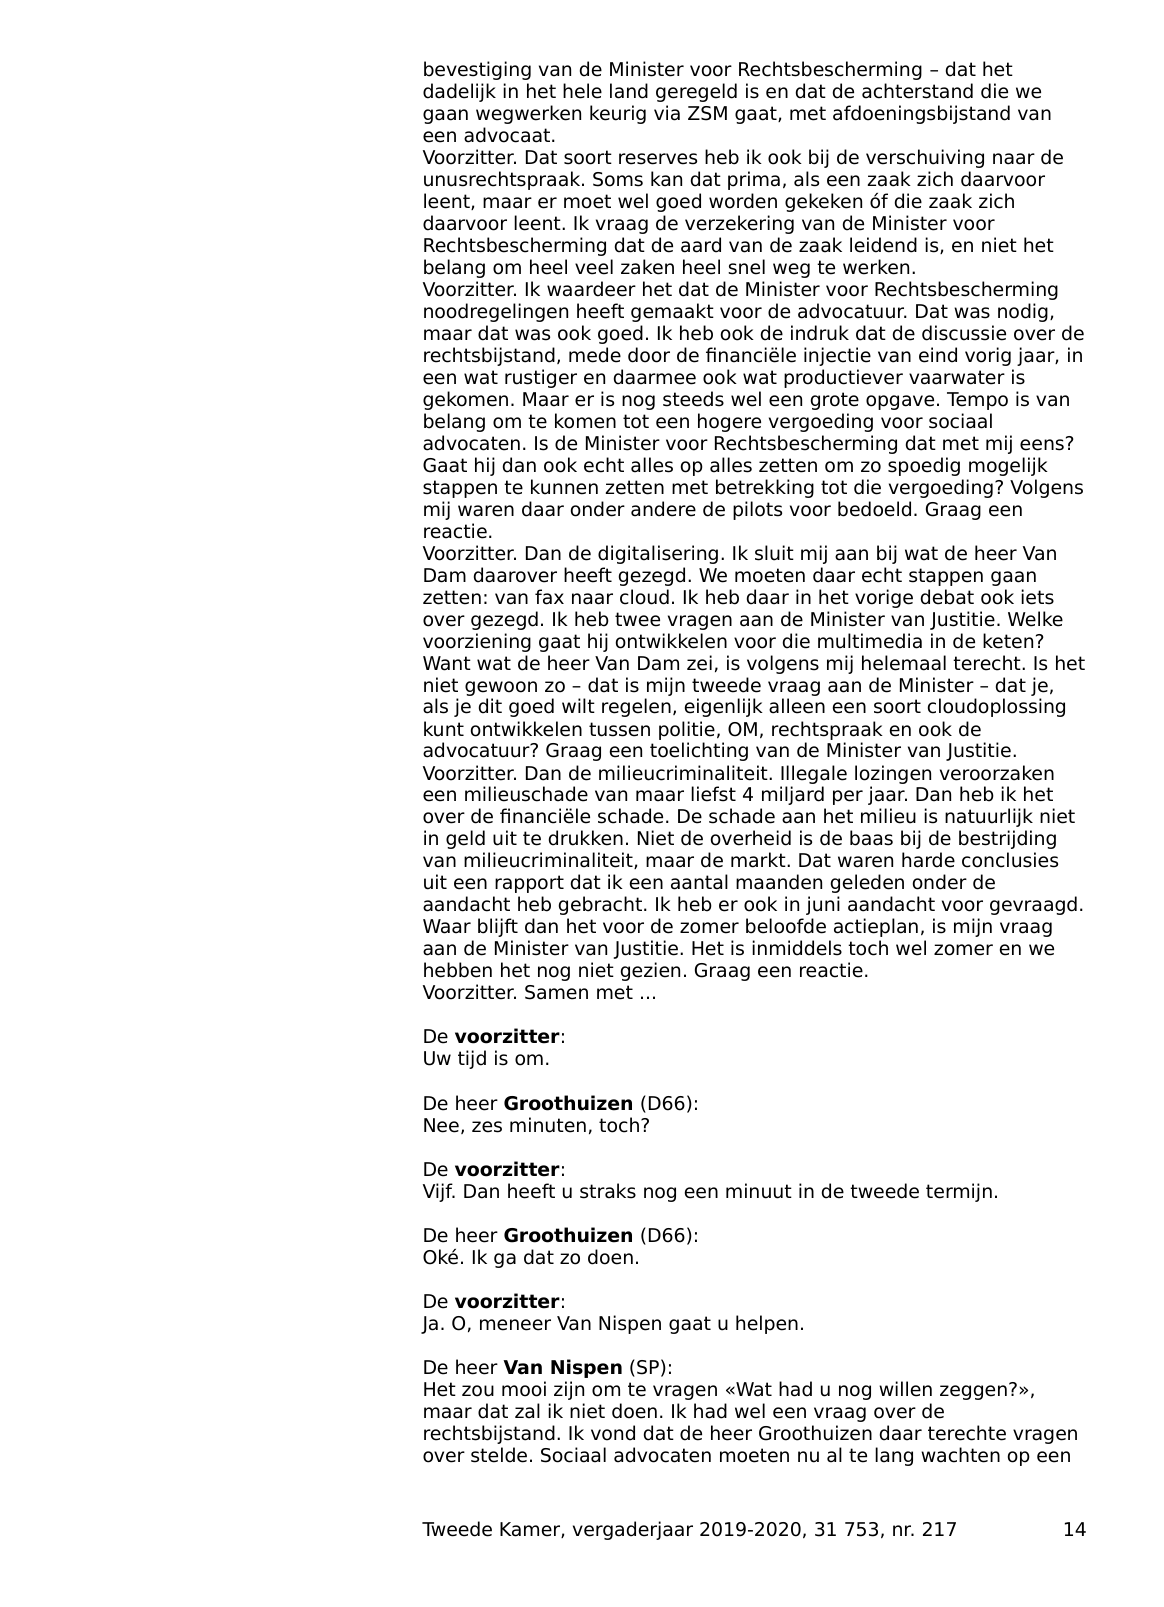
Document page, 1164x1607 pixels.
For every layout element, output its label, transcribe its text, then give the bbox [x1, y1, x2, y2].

text Voorzitter. Ik waardeer het dat de Minister voor Rechtsbescherming noodregelingen heeft gemaakt voor de advocatuur. Dat was nodig, maar dat was ook goed. Ik heb ook de indruk dat de discussie over de rechtsbijstand, mede door de financiële injectie van eind vorig jaar, in een wat rustiger en daarmee ook wat productiever vaarwater is gekomen. Maar er is nog steeds wel een grote opgave. Tempo is van belang om te komen tot een hogere vergoeding voor sociaal advocaten. Is de Minister voor Rechtsbescherming dat met mij eens? Gaat hij dan ook echt alles op alles zetten om zo spoedig mogelijk stappen te kunnen zetten met betrekking tot die vergoeding? Volgens mij waren daar onder andere de pilots voor bedoeld. Graag een reactie. [422, 279, 1087, 543]
text Het zou mooi zijn om te vragen «Wat had u nog willen zeggen?», maar dat zal ik niet doen. Ik had wel een vraag over de rechtsbijstand. Ik vond dat de heer Groothuizen daar terechte vragen over stelde. Sociaal advocaten moeten nu al te lang wachten op een [422, 1379, 1087, 1467]
text Uw tijd is om. [422, 1048, 1087, 1070]
text De voorzitter: [422, 1026, 1087, 1048]
text Voorzitter. Dat soort reserves heb ik ook bij de verschuiving naar de unusrechtspraak. Soms kan dat prima, als een zaak zich daarvoor leent, maar er moet wel goed worden gekeken óf die zaak zich daarvoor leent. Ik vraag de verzekering van de Minister voor Rechtsbescherming dat de aard van de zaak leidend is, en niet het belang om heel veel zaken heel snel weg te werken. [422, 147, 1087, 279]
text Vijf. Dan heeft u straks nog een minuut in de tweede termijn. [422, 1181, 1087, 1203]
text Oké. Ik ga dat zo doen. [422, 1247, 1087, 1269]
text De voorzitter: [422, 1291, 1087, 1313]
text bevestiging van de Minister voor Rechtsbescherming – dat het dadelijk in het hele land geregeld is en dat de achterstand die we gaan wegwerken keurig via ZSM gaat, met afdoeningsbijstand van een advocaat. [422, 59, 1087, 147]
text De voorzitter: [422, 1159, 1087, 1181]
text Nee, zes minuten, toch? [422, 1114, 1087, 1136]
text Voorzitter. Dan de digitalisering. Ik sluit mij aan bij wat de heer Van Dam daarover heeft gezegd. We moeten daar echt stappen gaan zetten: van fax naar cloud. Ik heb daar in het vorige debat ook iets over gezegd. Ik heb twee vragen aan de Minister van Justitie. Welke voorziening gaat hij ontwikkelen voor die multimedia in de keten? Want wat de heer Van Dam zei, is volgens mij helemaal terecht. Is het niet gewoon zo – dat is mijn tweede vraag aan de Minister – dat je, als je dit goed wilt regelen, eigenlijk alleen een soort cloudoplossing kunt ontwikkelen tussen politie, OM, rechtspraak en ook de advocatuur? Graag een toelichting van de Minister van Justitie. [422, 543, 1087, 762]
text Voorzitter. Dan de milieucriminaliteit. Illegale lozingen veroorzaken een milieuschade van maar liefst 4 miljard per jaar. Dan heb ik het over de financiële schade. De schade aan het milieu is natuurlijk niet in geld uit te drukken. Niet de overheid is de baas bij de bestrijding van milieucriminaliteit, maar de markt. Dat waren harde conclusies uit een rapport dat ik een aantal maanden geleden onder de aandacht heb gebracht. Ik heb er ook in juni aandacht voor gevraagd. Waar blijft dan het voor de zomer beloofde actieplan, is mijn vraag aan de Minister van Justitie. Het is inmiddels toch wel zomer en we hebben het nog niet gezien. Graag een reactie. [422, 762, 1087, 982]
text De heer Groothuizen (D66): [422, 1225, 1087, 1247]
text De heer Groothuizen (D66): [422, 1092, 1087, 1114]
text Ja. O, meneer Van Nispen gaat u helpen. [422, 1313, 1087, 1335]
text De heer Van Nispen (SP): [422, 1357, 1087, 1379]
text Voorzitter. Samen met ... [422, 982, 1087, 1004]
